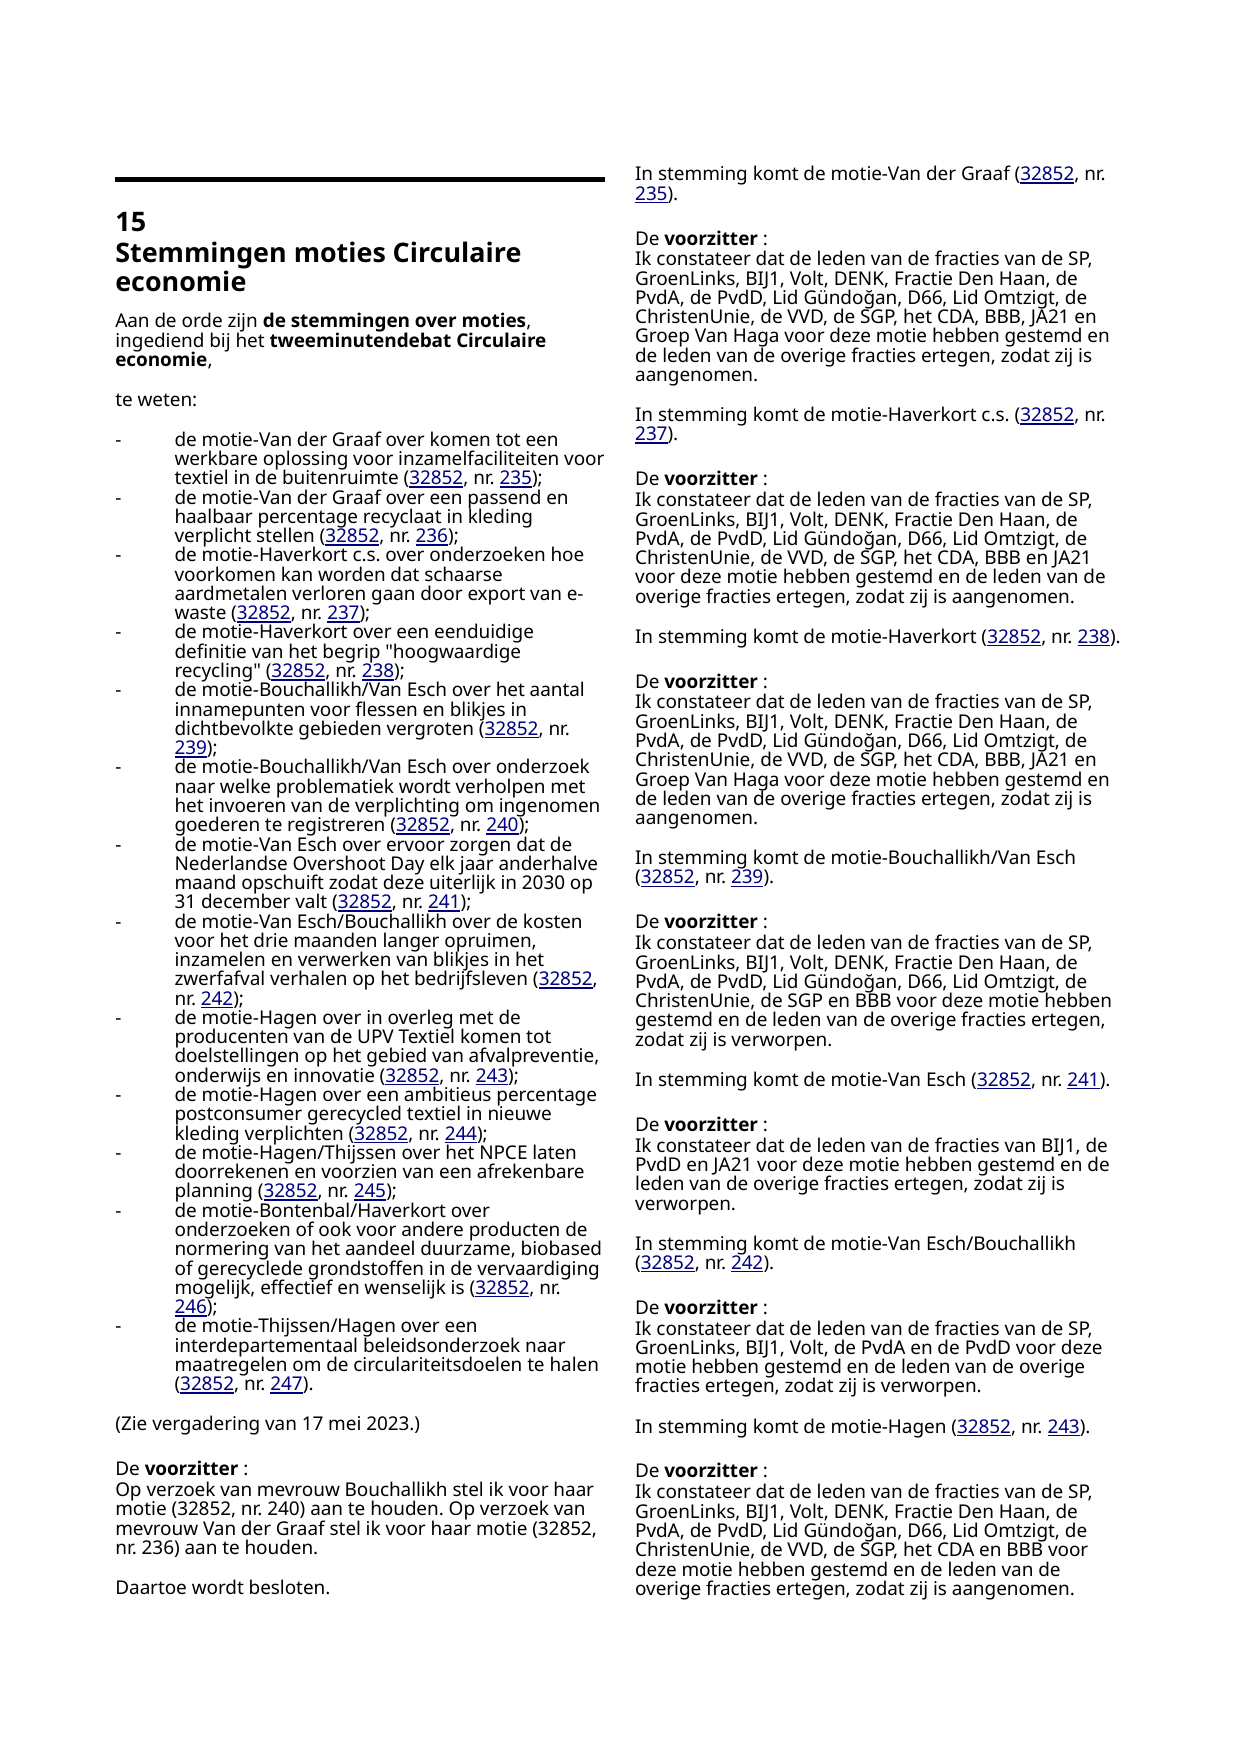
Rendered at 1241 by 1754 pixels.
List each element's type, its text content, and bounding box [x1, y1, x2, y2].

text De voorzitter : [635, 466, 1125, 491]
list de motie-Hagen over in overleg met de producenten van de UPV Textiel komen tot doelstellingen op het gebied van afvalpreventie, onderwijs en innovatie (32852, nr. 243); [115, 1009, 605, 1086]
text De voorzitter : [635, 909, 1125, 934]
text Ik constateer dat de leden van de fracties van de SP, GroenLinks, BIJ1, Volt, DENK, Fractie Den Haan, de PvdA, de PvdD, Lid Gündoğan, D66, Lid Omtzigt, de ChristenUnie, de VVD, de SGP, het CDA, BBB, JA21 en Groep Van Haga voor deze motie hebben gestemd en de leden van de overige fracties ertegen, zodat zij is aangenomen. [635, 250, 1125, 385]
text (Zie vergadering van 17 mei 2023.) [115, 1415, 605, 1434]
text De voorzitter : [115, 1455, 605, 1481]
list de motie-Hagen over een ambitieus percentage postconsumer gerecycled textiel in nieuwe kleding verplichten (32852, nr. 244); [115, 1086, 605, 1144]
text In stemming komt de motie-Van Esch/Bouchallikh (32852, nr. 242). [635, 1234, 1125, 1273]
text De voorzitter : [635, 1458, 1125, 1483]
text Op verzoek van mevrouw Bouchallikh stel ik voor haar motie (32852, nr. 240) aan te houden. Op verzoek van mevrouw Van der Graaf stel ik voor haar motie (32852, nr. 236) aan te houden. [115, 1481, 605, 1558]
text In stemming komt de motie-Bouchallikh/Van Esch (32852, nr. 239). [635, 849, 1125, 888]
text De voorzitter : [635, 225, 1125, 250]
text In stemming komt de motie-Haverkort (32852, nr. 238). [635, 628, 1125, 647]
text Ik constateer dat de leden van de fracties van de SP, GroenLinks, BIJ1, Volt, DENK, Fractie Den Haan, de PvdA, de PvdD, Lid Gündoğan, D66, Lid Omtzigt, de ChristenUnie, de VVD, de SGP, het CDA, BBB en JA21 voor deze motie hebben gestemd en de leden van de overige fracties ertegen, zodat zij is aangenomen. [635, 491, 1125, 607]
text Stemmingen moties Circulaire economie [115, 239, 605, 312]
list de motie-Van Esch/Bouchallikh over de kosten voor het drie maanden langer opruimen, inzamelen en verwerken van blikjes in het zwerfafval verhalen op het bedrijfsleven (32852, nr. 242); [115, 913, 605, 1009]
text Ik constateer dat de leden van de fracties van de SP, GroenLinks, BIJ1, Volt, DENK, Fractie Den Haan, de PvdA, de PvdD, Lid Gündoğan, D66, Lid Omtzigt, de ChristenUnie, de SGP en BBB voor deze motie hebben gestemd en de leden van de overige fracties ertegen, zodat zij is verworpen. [635, 934, 1125, 1050]
text Aan de orde zijn de stemmingen over moties, ingediend bij het tweeminutendebat Circulaire economie, [115, 312, 605, 370]
text Ik constateer dat de leden van de fracties van de SP, GroenLinks, BIJ1, Volt, DENK, Fractie Den Haan, de PvdA, de PvdD, Lid Gündoğan, D66, Lid Omtzigt, de ChristenUnie, de VVD, de SGP, het CDA, BBB, JA21 en Groep Van Haga voor deze motie hebben gestemd en de leden van de overige fracties ertegen, zodat zij is aangenomen. [635, 693, 1125, 828]
list de motie-Haverkort c.s. over onderzoeken hoe voorkomen kan worden dat schaarse aardmetalen verloren gaan door export van e-waste (32852, nr. 237); [115, 546, 605, 623]
text Ik constateer dat de leden van de fracties van de SP, GroenLinks, BIJ1, Volt, de PvdA en de PvdD voor deze motie hebben gestemd en de leden van de overige fracties ertegen, zodat zij is verworpen. [635, 1320, 1125, 1397]
text Ik constateer dat de leden van de fracties van de SP, GroenLinks, BIJ1, Volt, DENK, Fractie Den Haan, de PvdA, de PvdD, Lid Gündoğan, D66, Lid Omtzigt, de ChristenUnie, de VVD, de SGP, het CDA en BBB voor deze motie hebben gestemd en de leden van de overige fracties ertegen, zodat zij is aangenomen. [635, 1483, 1125, 1599]
text De voorzitter : [635, 1294, 1125, 1320]
text Ik constateer dat de leden van de fracties van BIJ1, de PvdD en JA21 voor deze motie hebben gestemd en de leden van de overige fracties ertegen, zodat zij is verworpen. [635, 1137, 1125, 1214]
list de motie-Bouchallikh/Van Esch over onderzoek naar welke problematiek wordt verholpen met het invoeren van de verplichting om ingenomen goederen te registreren (32852, nr. 240); [115, 758, 605, 836]
list de motie-Bouchallikh/Van Esch over het aantal innamepunten voor flessen en blikjes in dichtbevolkte gebieden vergroten (32852, nr. 239); [115, 681, 605, 758]
text De voorzitter : [635, 1111, 1125, 1137]
text In stemming komt de motie-Van der Graaf (32852, nr. 235). [635, 165, 1125, 204]
text In stemming komt de motie-Hagen (32852, nr. 243). [635, 1418, 1125, 1437]
list de motie-Thijssen/Hagen over een interdepartementaal beleidsonderzoek naar maatregelen om de circulariteitsdoelen te halen (32852, nr. 247). [115, 1317, 605, 1394]
list de motie-Van der Graaf over komen tot een werkbare oplossing voor inzamelfaciliteiten voor textiel in de buitenruimte (32852, nr. 235); [115, 431, 605, 489]
text De voorzitter : [635, 668, 1125, 693]
list de motie-Hagen/Thijssen over het NPCE laten doorrekenen en voorzien van een afrekenbare planning (32852, nr. 245); [115, 1144, 605, 1202]
text 15 [115, 203, 605, 239]
text Daartoe wordt besloten. [115, 1579, 605, 1598]
list de motie-Van Esch over ervoor zorgen dat de Nederlandse Overshoot Day elk jaar anderhalve maand opschuift zodat deze uiterlijk in 2030 op 31 december valt (32852, nr. 241); [115, 836, 605, 913]
text te weten: [115, 391, 605, 410]
list de motie-Haverkort over een eenduidige definitie van het begrip "hoogwaardige recycling" (32852, nr. 238); [115, 623, 605, 681]
text In stemming komt de motie-Van Esch (32852, nr. 241). [635, 1071, 1125, 1090]
text In stemming komt de motie-Haverkort c.s. (32852, nr. 237). [635, 406, 1125, 445]
list de motie-Van der Graaf over een passend en haalbaar percentage recyclaat in kleding verplicht stellen (32852, nr. 236); [115, 489, 605, 546]
list de motie-Bontenbal/Haverkort over onderzoeken of ook voor andere producten de normering van het aandeel duurzame, biobased of gerecyclede grondstoffen in de vervaardiging mogelijk, effectief en wenselijk is (32852, nr. 246); [115, 1202, 605, 1317]
